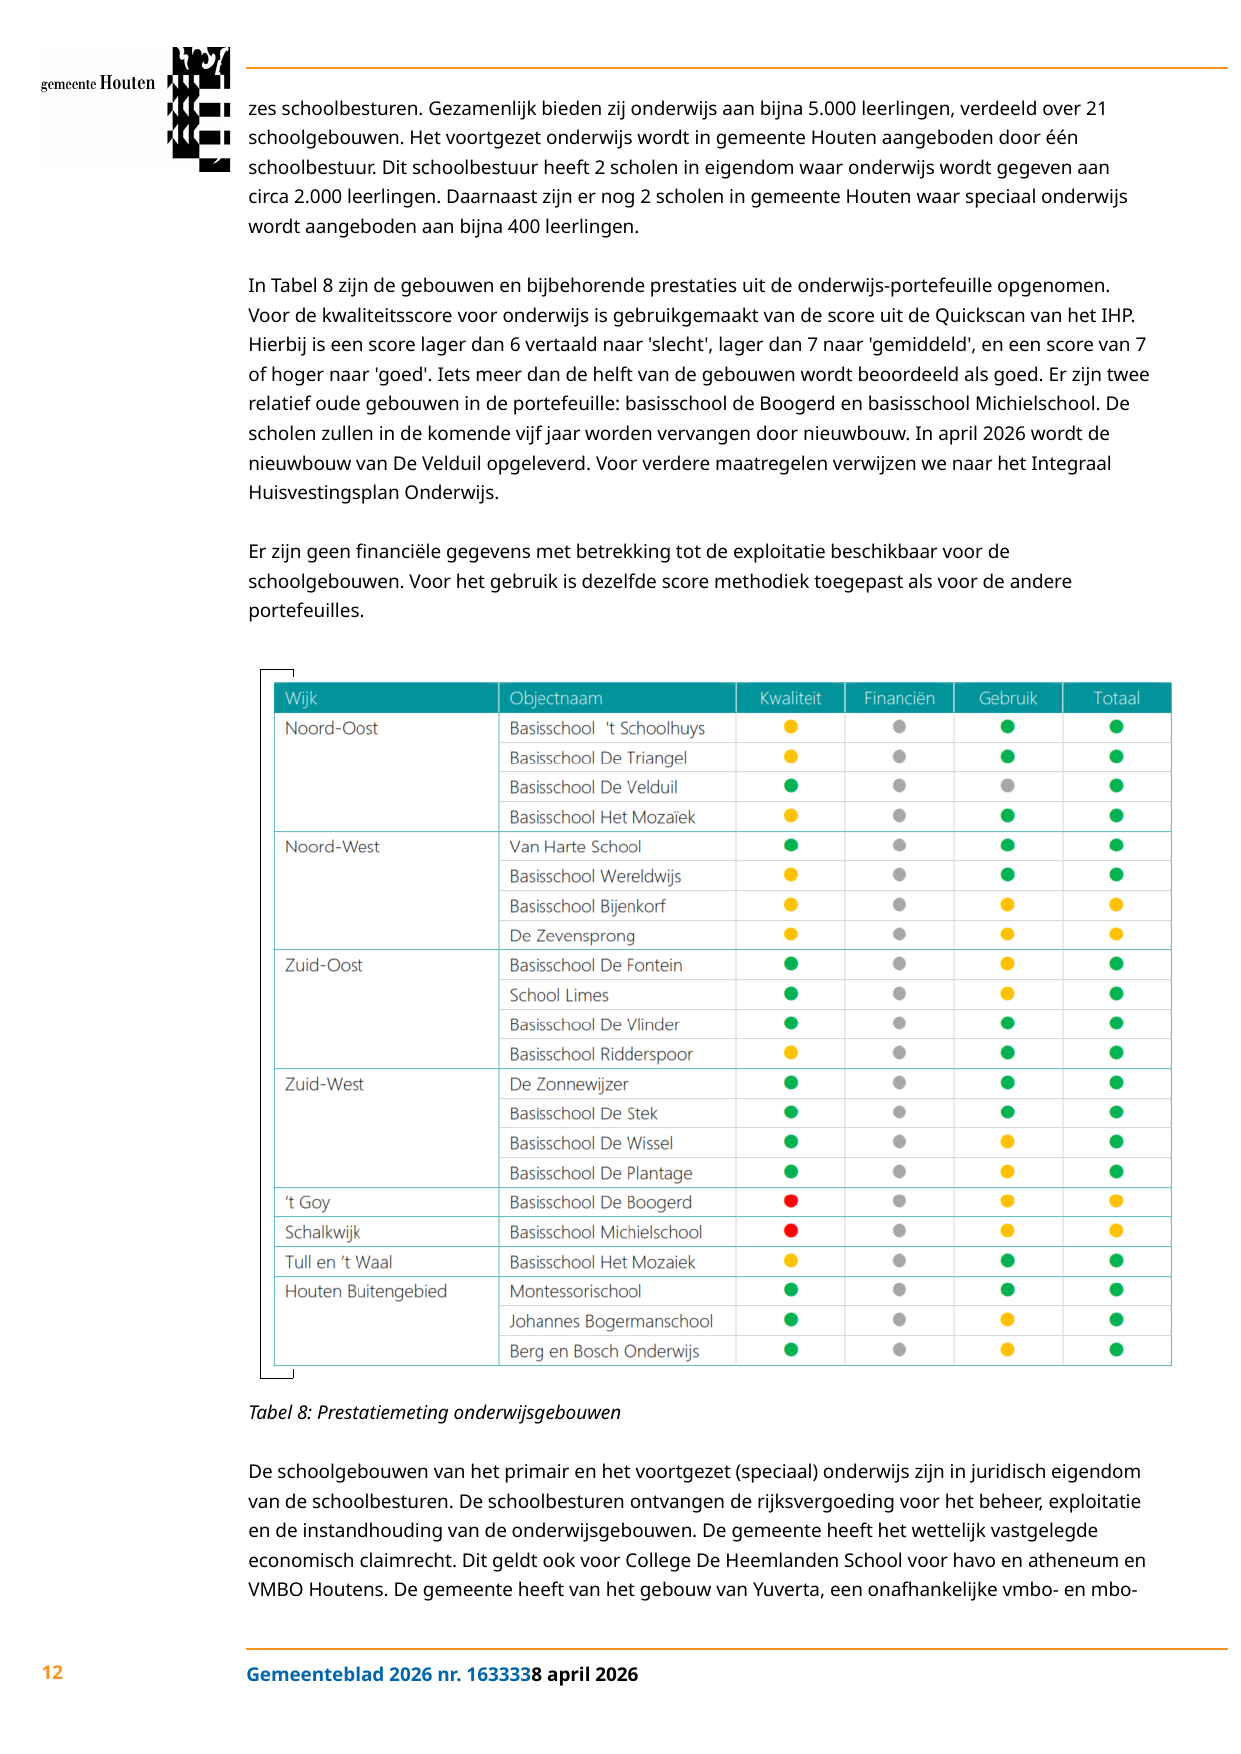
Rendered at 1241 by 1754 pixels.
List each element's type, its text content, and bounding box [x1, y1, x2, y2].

text zes schoolbesturen. Gezamenlijk bieden zij onderwijs aan bijna 5.000 leerlingen, verdeeld over 21 schoolgebouwen. Het voortgezet onderwijs wordt in gemeente Houten aangeboden door één schoolbestuur. Dit schoolbestuur heeft 2 scholen in eigendom waar onderwijs wordt gegeven aan circa 2.000 leerlingen. Daarnaast zijn er nog 2 scholen in gemeente Houten waar speciaal onderwijs wordt aangeboden aan bijna 400 leerlingen. [248, 95, 1152, 239]
picture [268, 677, 1173, 1369]
picture [41, 47, 231, 172]
text Er zijn geen financiële gegevens met betrekking tot de exploitatie beschikbaar voor de schoolgebouwen. Voor het gebruik is dezelfde score methodiek toegepast als voor de andere portefeuilles. [248, 538, 1152, 623]
text Tabel 8: Prestatiemeting onderwijsgebouwen [248, 1399, 1152, 1425]
text De schoolgebouwen van het primair en het voortgezet (speciaal) onderwijs zijn in juridisch eigendom van de schoolbesturen. De schoolbesturen ontvangen de rijksvergoeding voor het beheer, exploitatie en de instandhouding van de onderwijsgebouwen. De gemeente heeft het wettelijk vastgelegde economisch claimrecht. Dit geldt ook voor College De Heemlanden School voor havo en atheneum en VMBO Houtens. De gemeente heeft van het gebouw van Yuverta, een onafhankelijke vmbo- en mbo- [248, 1458, 1152, 1602]
text In Tabel 8 zijn de gebouwen en bijbehorende prestaties uit de onderwijs-portefeuille opgenomen. Voor de kwaliteitsscore voor onderwijs is gebruikgemaakt van de score uit de Quickscan van het IHP. Hierbij is een score lager dan 6 vertaald naar 'slecht', lager dan 7 naar 'gemiddeld', en een score van 7 of hoger naar 'goed'. Iets meer dan de helft van de gebouwen wordt beoordeeld als goed. Er zijn twee relatief oude gebouwen in de portefeuille: basisschool de Boogerd en basisschool Michielschool. De scholen zullen in de komende vijf jaar worden vervangen door nieuwbouw. In april 2026 wordt de nieuwbouw van De Velduil opgeleverd. Voor verdere maatregelen verwijzen we naar het Integraal Huisvestingsplan Onderwijs. [248, 272, 1152, 505]
